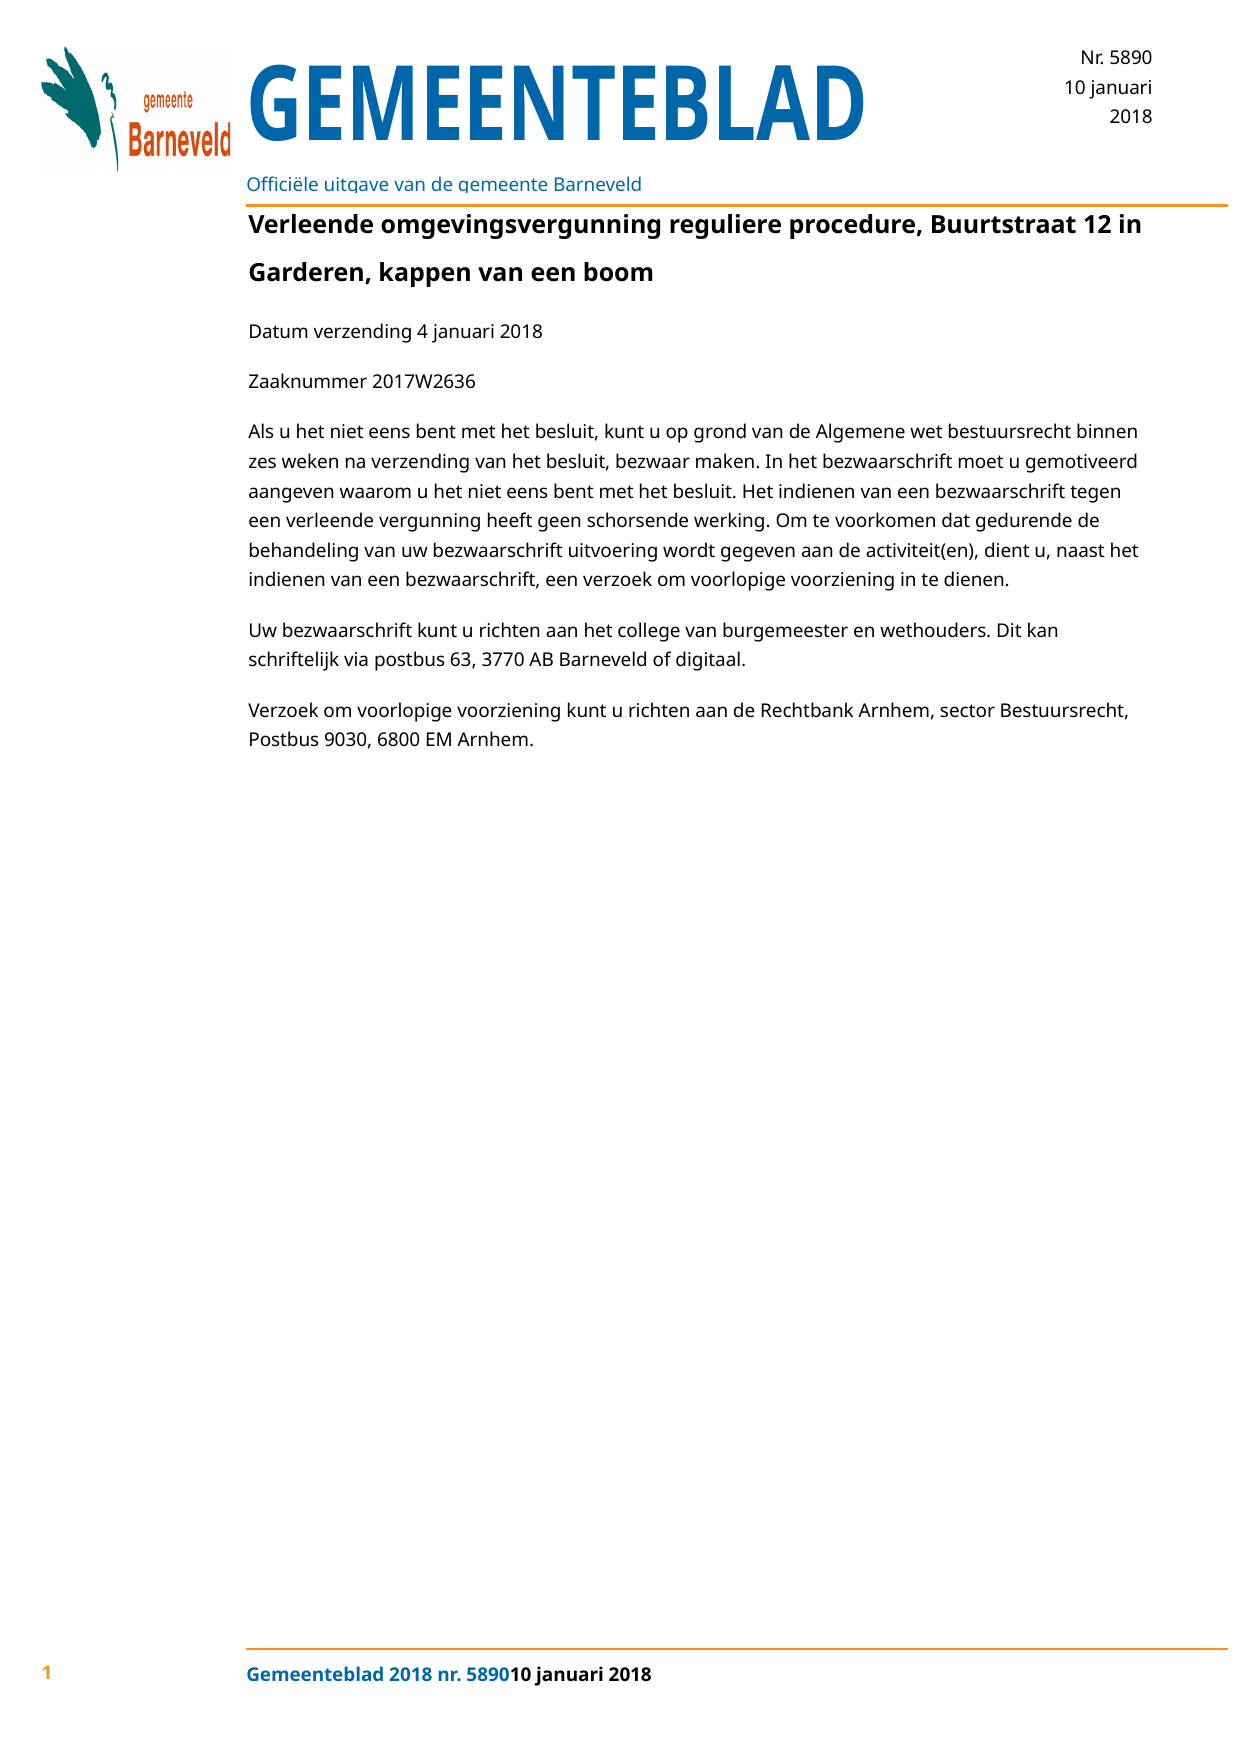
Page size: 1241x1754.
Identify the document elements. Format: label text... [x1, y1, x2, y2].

text Verleende omgevingsvergunning reguliere procedure, Buurtstraat 12 in Garderen, kappen van een boom [248, 207, 1152, 288]
text Verzoek om voorlopige voorziening kunt u richten aan de Rechtbank Arnhem, sector Bestuursrecht, Postbus 9030, 6800 EM Arnhem. [248, 697, 1152, 752]
text Datum verzending 4 januari 2018 [248, 318, 1152, 344]
text Uw bezwaarschrift kunt u richten aan het college van burgemeester en wethouders. Dit kan schriftelijk via postbus 63, 3770 AB Barneveld of digitaal. [248, 617, 1152, 672]
picture [41, 47, 231, 172]
text Zaaknummer 2017W2636 [248, 368, 1152, 394]
text Als u het niet eens bent met het besluit, kunt u op grond van de Algemene wet bestuursrecht binnen zes weken na verzending van het besluit, bezwaar maken. In het bezwaarschrift moet u gemotiveerd aangeven waarom u het niet eens bent met het besluit. Het indienen van een bezwaarschrift tegen een verleende vergunning heeft geen schorsende werking. Om te voorkomen dat gedurende de behandeling van uw bezwaarschrift uitvoering wordt gegeven aan de activiteit(en), dient u, naast het indienen van een bezwaarschrift, een verzoek om voorlopige voorziening in te dienen. [248, 419, 1152, 592]
